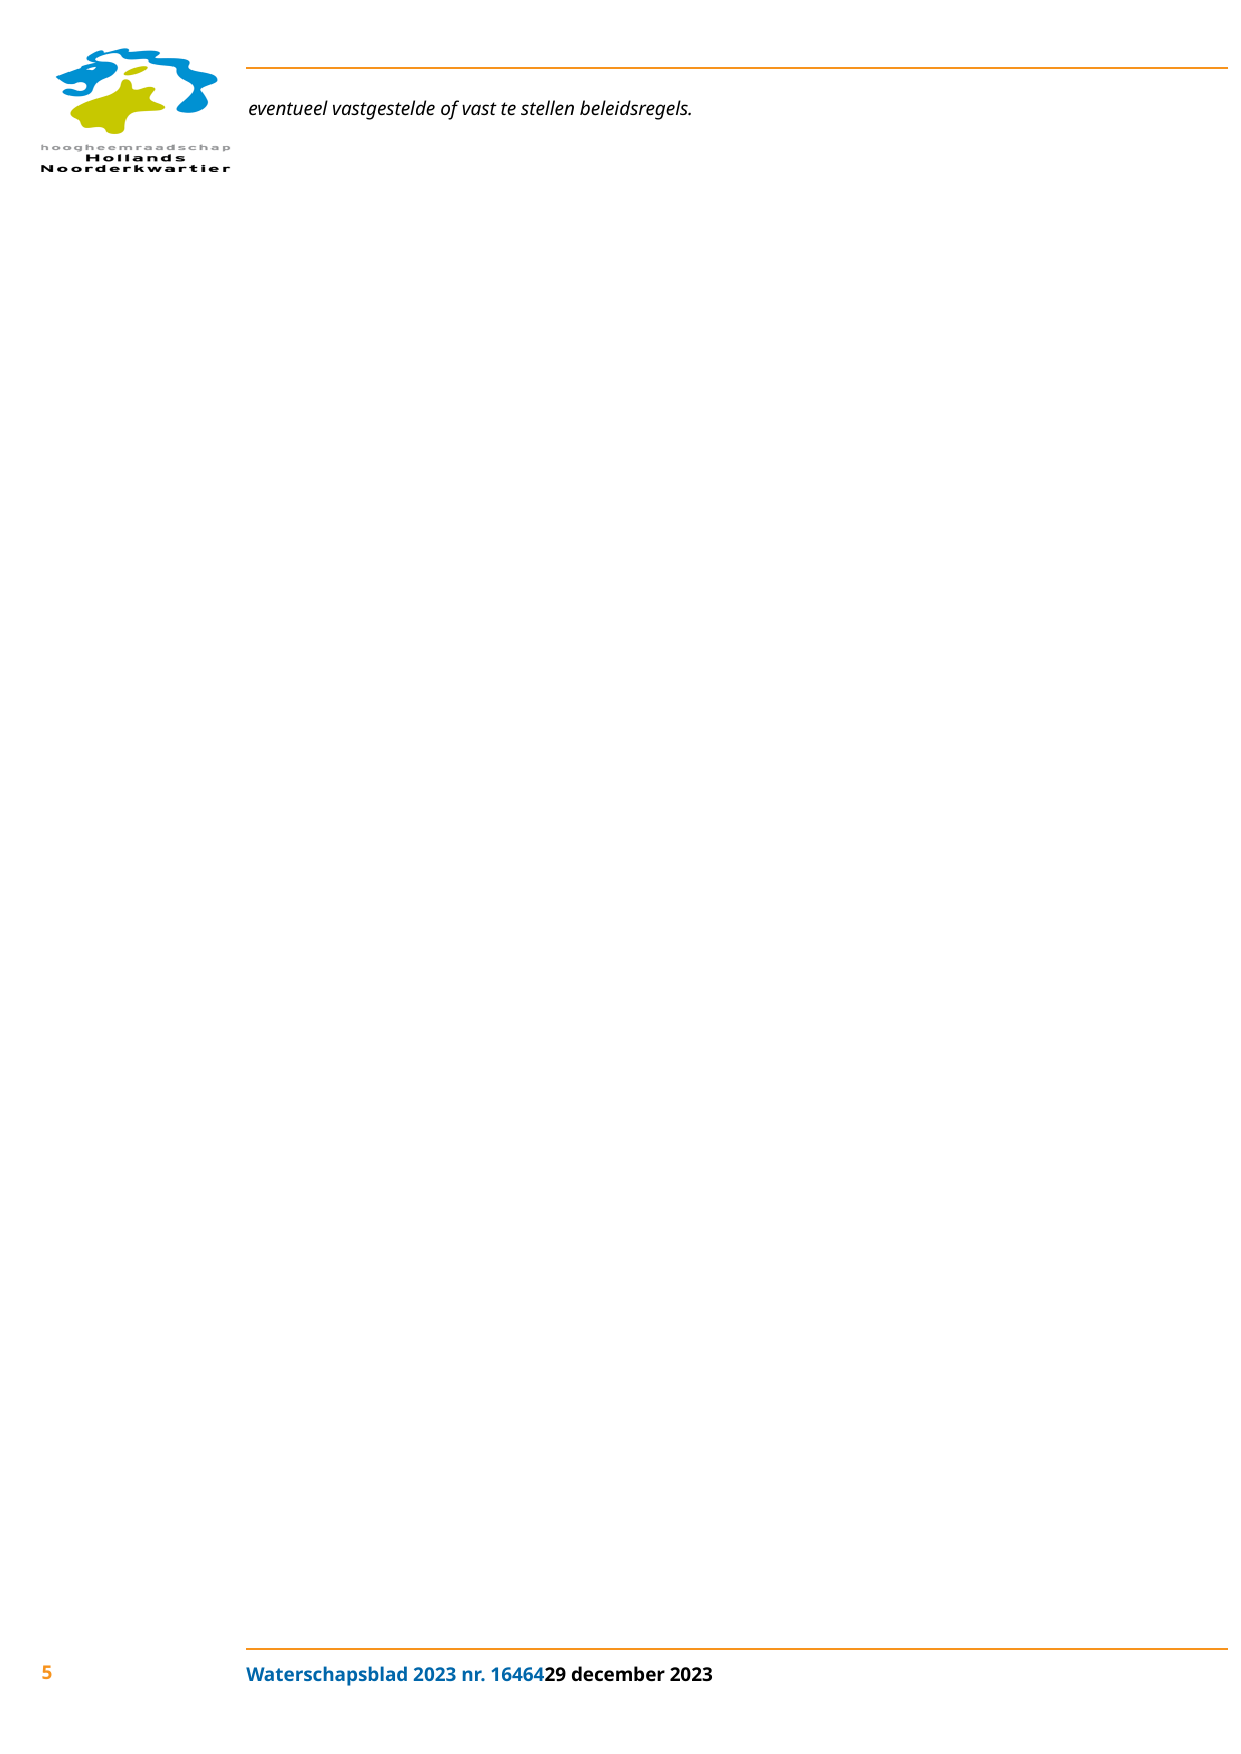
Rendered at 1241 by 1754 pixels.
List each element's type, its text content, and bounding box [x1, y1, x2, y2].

text eventueel vastgestelde of vast te stellen beleidsregels. [248, 95, 1152, 121]
picture [41, 47, 231, 172]
